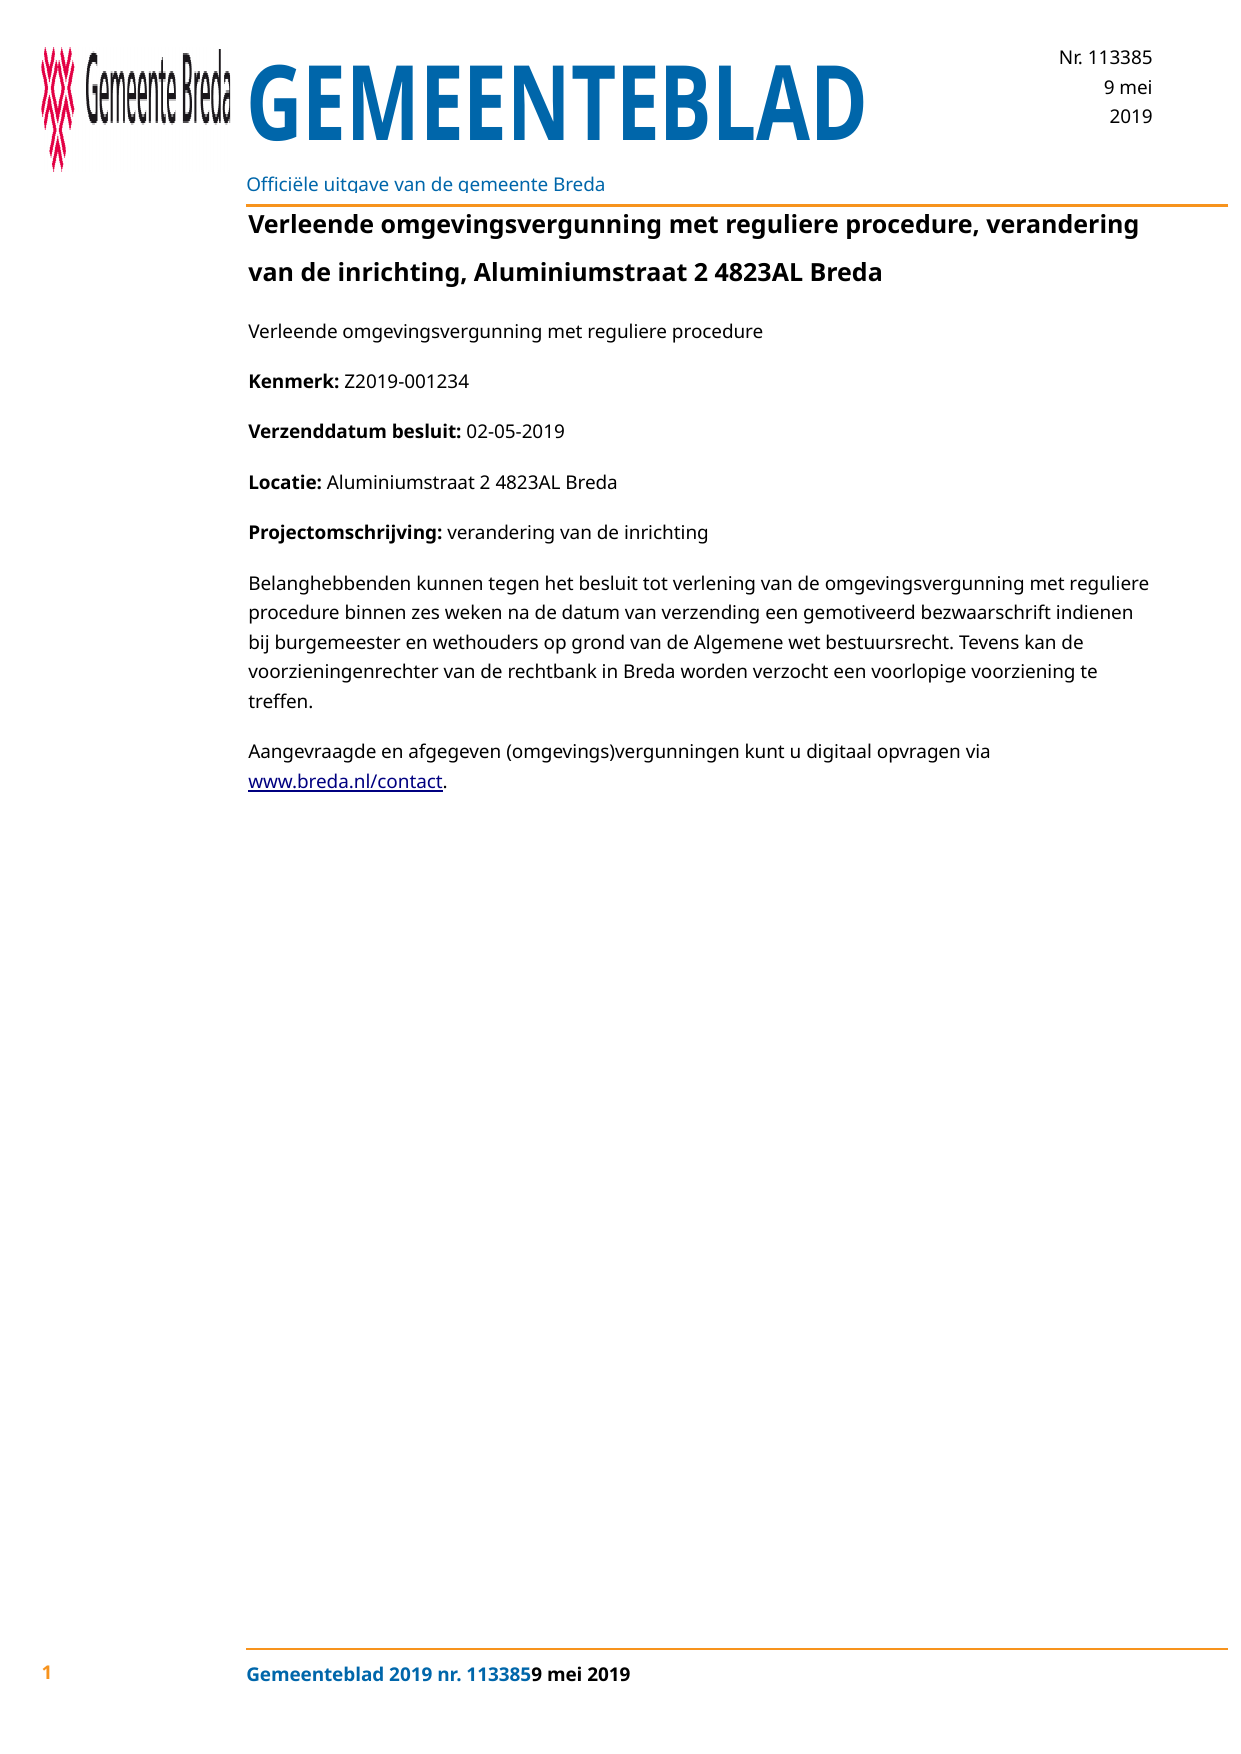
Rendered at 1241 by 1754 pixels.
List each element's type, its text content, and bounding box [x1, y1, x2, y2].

text Kenmerk: Z2019-001234 [248, 368, 1152, 394]
text Locatie: Aluminiumstraat 2 4823AL Breda [248, 469, 1152, 495]
text Belanghebbenden kunnen tegen het besluit tot verlening van de omgevingsvergunning met reguliere procedure binnen zes weken na de datum van verzending een gemotiveerd bezwaarschrift indienen bij burgemeester en wethouders op grond van de Algemene wet bestuursrecht. Tevens kan de voorzieningenrechter van de rechtbank in Breda worden verzocht een voorlopige voorziening te treffen. [248, 570, 1152, 714]
picture [41, 47, 231, 172]
text Verzenddatum besluit: 02-05-2019 [248, 419, 1152, 444]
text Aangevraagde en afgegeven (omgevings)vergunningen kunt u digitaal opvragen via www.breda.nl/contact. [248, 739, 1152, 794]
text Verleende omgevingsvergunning met reguliere procedure, verandering van de inrichting, Aluminiumstraat 2 4823AL Breda [248, 207, 1152, 288]
text Projectomschrijving: verandering van de inrichting [248, 519, 1152, 545]
text Verleende omgevingsvergunning met reguliere procedure [248, 318, 1152, 344]
